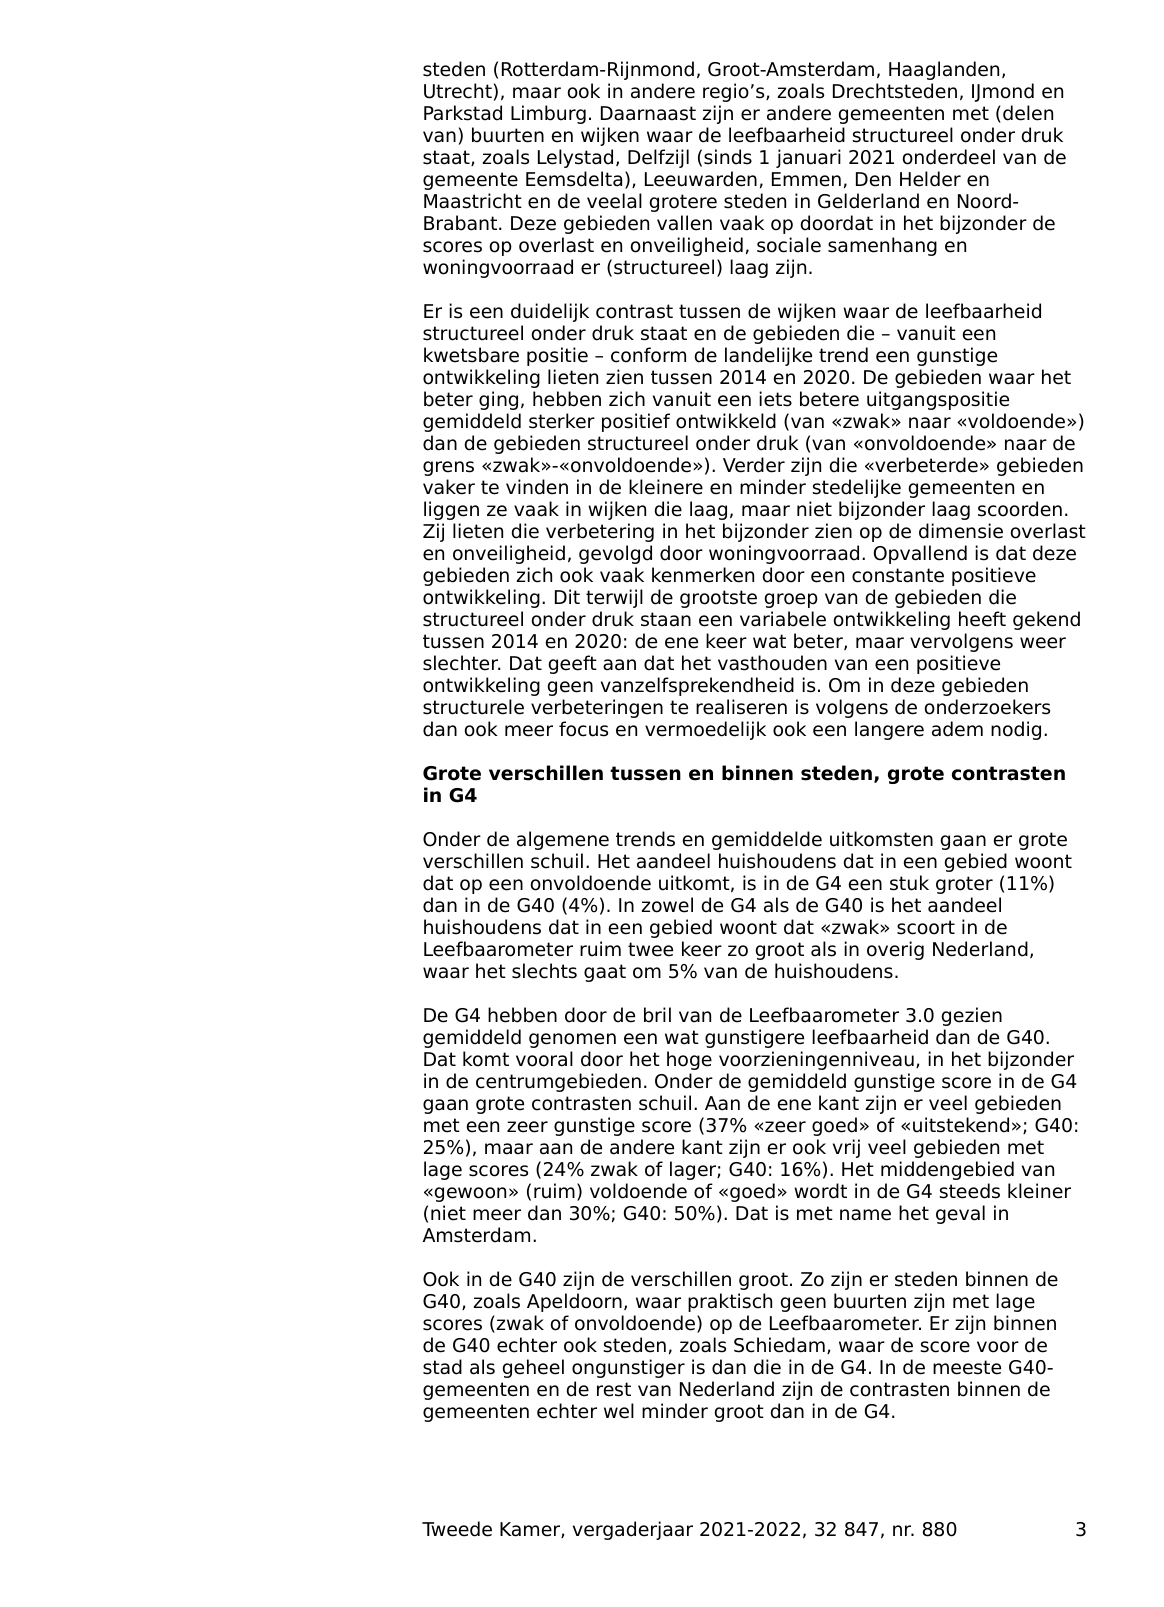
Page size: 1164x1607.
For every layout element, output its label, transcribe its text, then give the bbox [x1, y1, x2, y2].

text De G4 hebben door de bril van de Leefbaarometer 3.0 gezien gemiddeld genomen een wat gunstigere leefbaarheid dan de G40. Dat komt vooral door het hoge voorzieningenniveau, in het bijzonder in de centrumgebieden. Onder de gemiddeld gunstige score in de G4 gaan grote contrasten schuil. Aan de ene kant zijn er veel gebieden met een zeer gunstige score (37% «zeer goed» of «uitstekend»; G40: 25%), maar aan de andere kant zijn er ook vrij veel gebieden met lage scores (24% zwak of lager; G40: 16%). Het middengebied van «gewoon» (ruim) voldoende of «goed» wordt in de G4 steeds kleiner (niet meer dan 30%; G40: 50%). Dat is met name het geval in Amsterdam. [422, 1005, 1087, 1247]
text Ook in de G40 zijn de verschillen groot. Zo zijn er steden binnen de G40, zoals Apeldoorn, waar praktisch geen buurten zijn met lage scores (zwak of onvoldoende) op de Leefbaarometer. Er zijn binnen de G40 echter ook steden, zoals Schiedam, waar de score voor de stad als geheel ongunstiger is dan die in de G4. In de meeste G40-gemeenten en de rest van Nederland zijn de contrasten binnen de gemeenten echter wel minder groot dan in de G4. [422, 1269, 1087, 1423]
text Er is een duidelijk contrast tussen de wijken waar de leefbaarheid structureel onder druk staat en de gebieden die – vanuit een kwetsbare positie – conform de landelijke trend een gunstige ontwikkeling lieten zien tussen 2014 en 2020. De gebieden waar het beter ging, hebben zich vanuit een iets betere uitgangspositie gemiddeld sterker positief ontwikkeld (van «zwak» naar «voldoende») dan de gebieden structureel onder druk (van «onvoldoende» naar de grens «zwak»-«onvoldoende»). Verder zijn die «verbeterde» gebieden vaker te vinden in de kleinere en minder stedelijke gemeenten en liggen ze vaak in wijken die laag, maar niet bijzonder laag scoorden. Zij lieten die verbetering in het bijzonder zien op de dimensie overlast en onveiligheid, gevolgd door woningvoorraad. Opvallend is dat deze gebieden zich ook vaak kenmerken door een constante positieve ontwikkeling. Dit terwijl de grootste groep van de gebieden die structureel onder druk staan een variabele ontwikkeling heeft gekend tussen 2014 en 2020: de ene keer wat beter, maar vervolgens weer slechter. Dat geeft aan dat het vasthouden van een positieve ontwikkeling geen vanzelfsprekendheid is. Om in deze gebieden structurele verbeteringen te realiseren is volgens de onderzoekers dan ook meer focus en vermoedelijk ook een langere adem nodig. [422, 301, 1087, 741]
text Onder de algemene trends en gemiddelde uitkomsten gaan er grote verschillen schuil. Het aandeel huishoudens dat in een gebied woont dat op een onvoldoende uitkomt, is in de G4 een stuk groter (11%) dan in de G40 (4%). In zowel de G4 als de G40 is het aandeel huishoudens dat in een gebied woont dat «zwak» scoort in de Leefbaarometer ruim twee keer zo groot als in overig Nederland, waar het slechts gaat om 5% van de huishoudens. [422, 829, 1087, 983]
text steden (Rotterdam-Rijnmond, Groot-Amsterdam, Haaglanden, Utrecht), maar ook in andere regio’s, zoals Drechtsteden, IJmond en Parkstad Limburg. Daarnaast zijn er andere gemeenten met (delen van) buurten en wijken waar de leefbaarheid structureel onder druk staat, zoals Lelystad, Delfzijl (sinds 1 januari 2021 onderdeel van de gemeente Eemsdelta), Leeuwarden, Emmen, Den Helder en Maastricht en de veelal grotere steden in Gelderland en Noord-Brabant. Deze gebieden vallen vaak op doordat in het bijzonder de scores op overlast en onveiligheid, sociale samenhang en woningvoorraad er (structureel) laag zijn. [422, 59, 1087, 279]
subtitle Grote verschillen tussen en binnen steden, grote contrasten in G4 [422, 763, 1087, 807]
